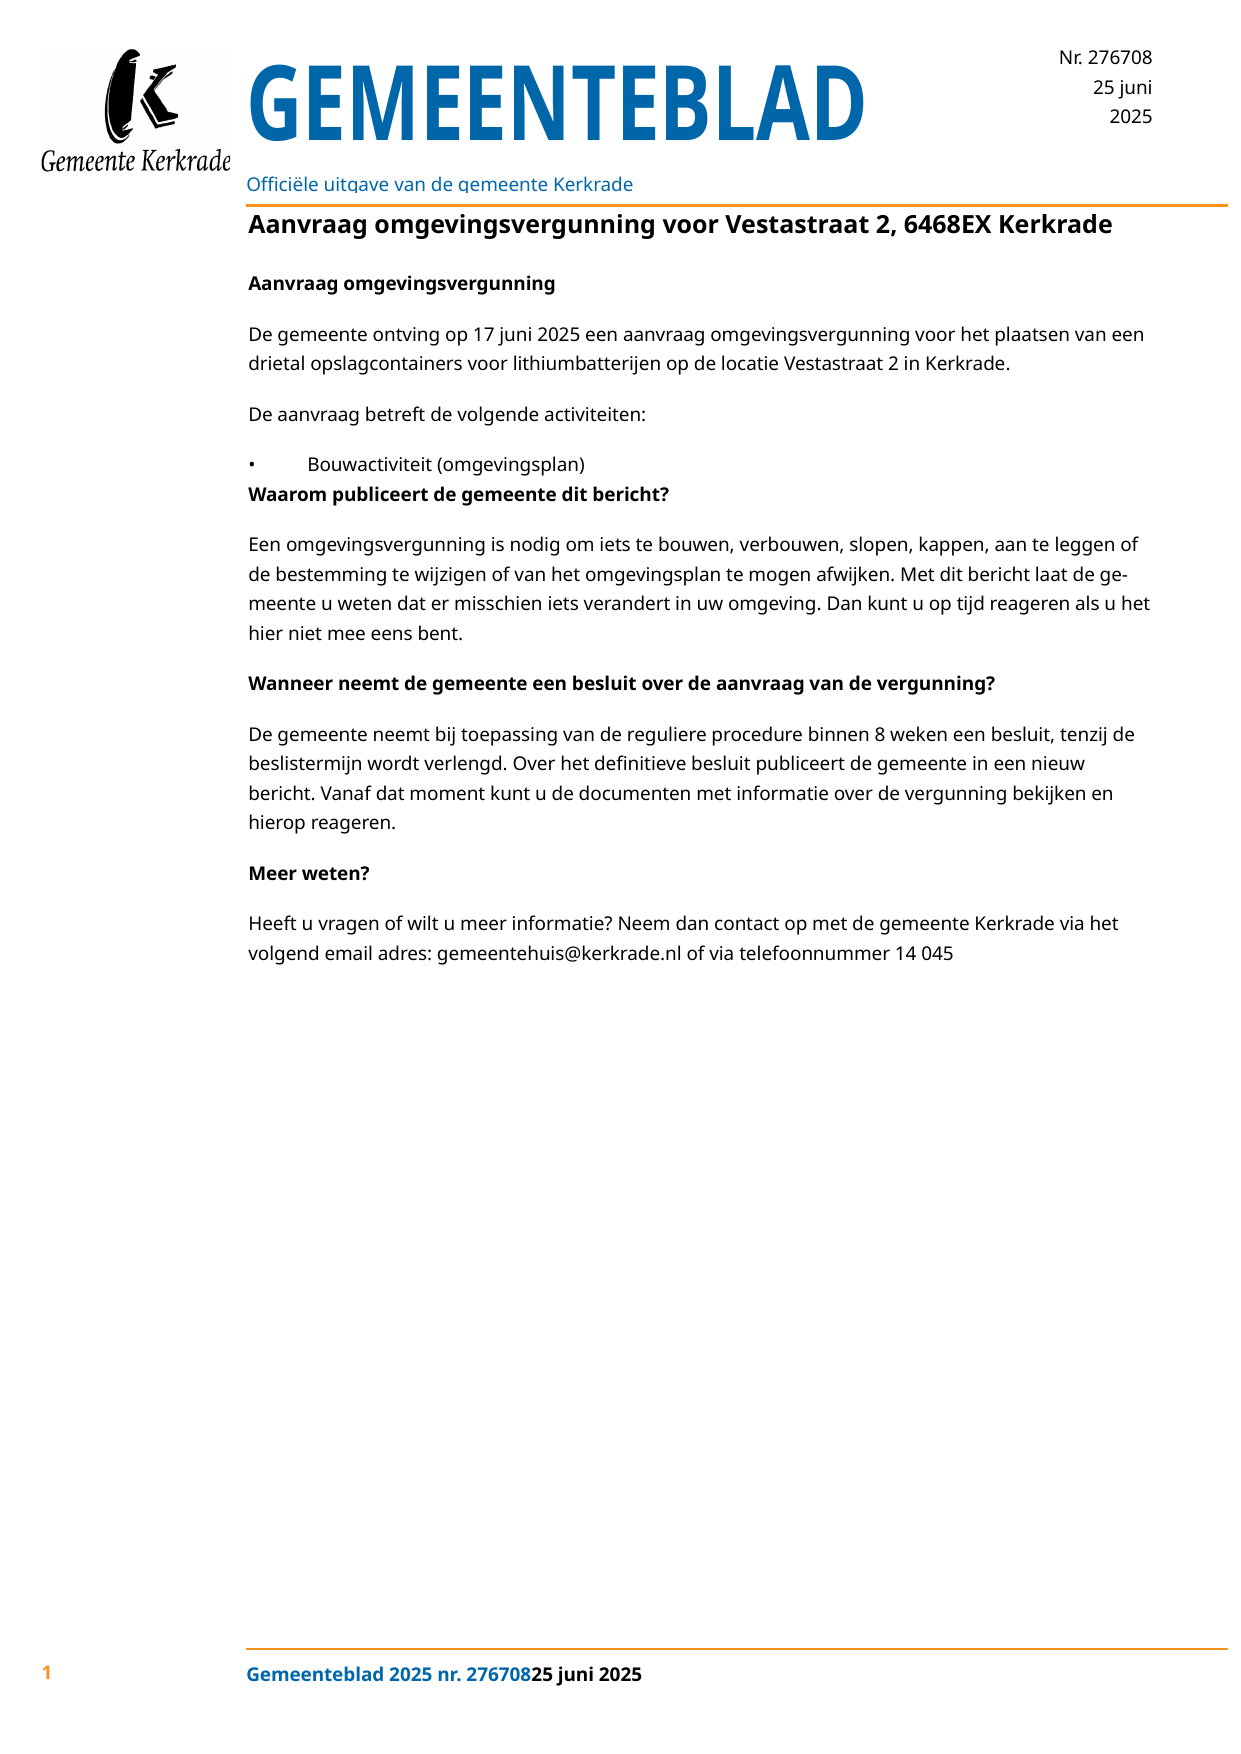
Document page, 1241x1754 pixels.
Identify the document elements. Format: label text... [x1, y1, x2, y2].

text Een omgevingsvergunning is nodig om iets te bouwen, verbouwen, slopen, kappen, aan te leggen of de bestemming te wijzigen of van het omgevingsplan te mogen afwijken. Met dit bericht laat de ge- meente u weten dat er misschien iets verandert in uw omgeving. Dan kunt u op tijd reageren als u het hier niet mee eens bent. [248, 531, 1152, 646]
picture [41, 47, 231, 172]
text De gemeente ontving op 17 juni 2025 een aanvraag omgevingsvergunning voor het plaatsen van een drietal opslagcontainers voor lithiumbatterijen op de locatie Vestastraat 2 in Kerkrade. [248, 321, 1152, 376]
text Aanvraag omgevingsvergunning [248, 270, 1152, 296]
text De gemeente neemt bij toepassing van de reguliere procedure binnen 8 weken een besluit, tenzij de beslistermijn wordt verlengd. Over het definitieve besluit publiceert de gemeente in een nieuw bericht. Vanaf dat moment kunt u de documenten met informatie over de vergunning bekijken en hierop reageren. [248, 721, 1152, 835]
list Bouwactiviteit (omgevingsplan) [248, 451, 1152, 477]
text Waarom publiceert de gemeente dit bericht? [248, 481, 1152, 506]
text Heeft u vragen of wilt u meer informatie? Neem dan contact op met de gemeente Kerkrade via het volgend email adres: gemeentehuis@kerkrade.nl of via telefoonnummer 14 045 [248, 910, 1152, 966]
text De aanvraag betreft de volgende activiteiten: [248, 401, 1152, 426]
text Aanvraag omgevingsvergunning voor Vestastraat 2, 6468EX Kerkrade [248, 207, 1152, 241]
text Wanneer neemt de gemeente een besluit over de aanvraag van de vergunning? [248, 670, 1152, 696]
text Meer weten? [248, 860, 1152, 886]
